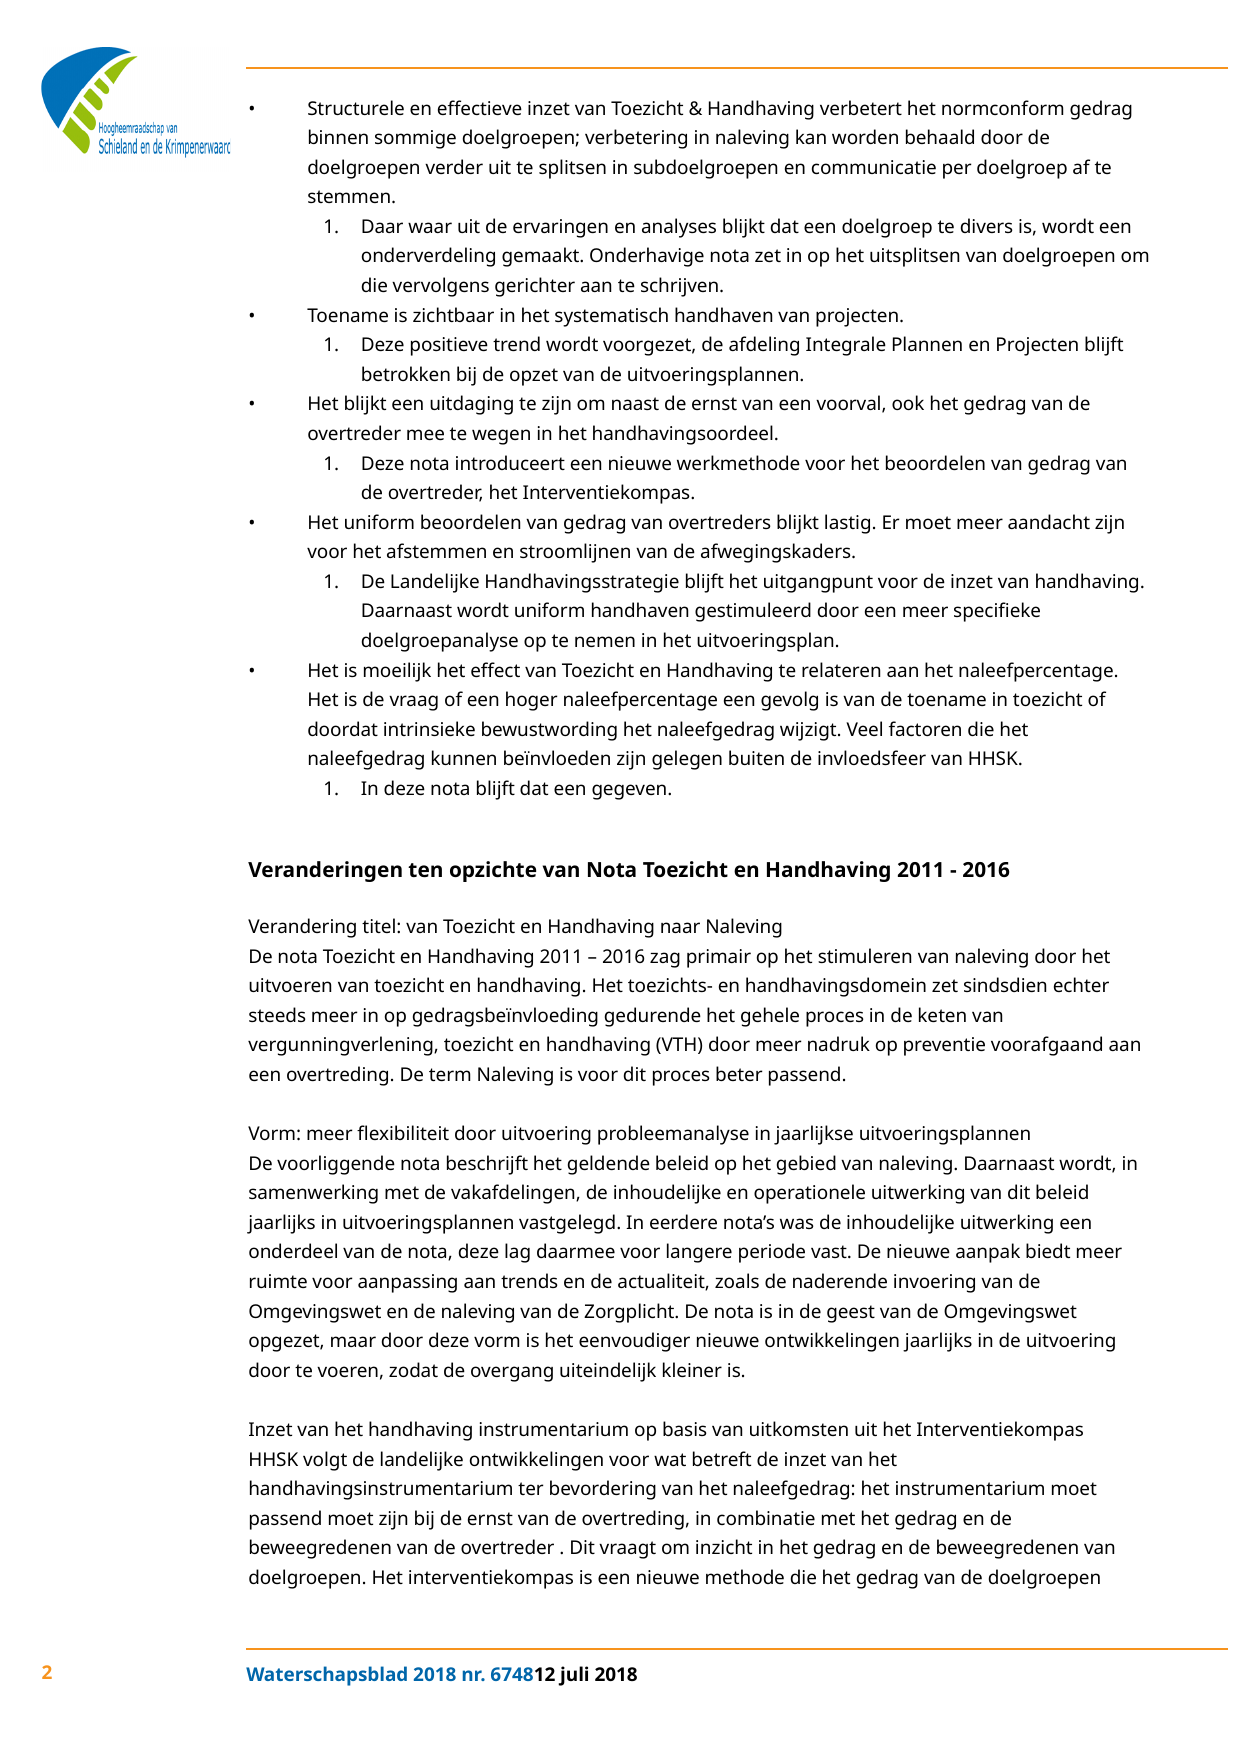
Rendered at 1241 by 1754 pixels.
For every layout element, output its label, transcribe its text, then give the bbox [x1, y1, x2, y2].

list De Landelijke Handhavingsstrategie blijft het uitgangpunt voor de inzet van handhaving. Daarnaast wordt uniform handhaven gestimuleerd door een meer specifieke doelgroepanalyse op te nemen in het uitvoeringsplan. [323, 568, 1152, 653]
list Het blijkt een uitdaging te zijn om naast de ernst van een voorval, ook het gedrag van de overtreder mee te wegen in het handhavingsoordeel. [248, 391, 1152, 446]
list Deze positieve trend wordt voorgezet, de afdeling Integrale Plannen en Projecten blijft betrokken bij de opzet van de uitvoeringsplannen. [323, 331, 1152, 387]
list Structurele en effectieve inzet van Toezicht & Handhaving verbetert het normconform gedrag binnen sommige doelgroepen; verbetering in naleving kan worden behaald door de doelgroepen verder uit te splitsen in subdoelgroepen en communicatie per doelgroep af te stemmen. [248, 95, 1152, 209]
list In deze nota blijft dat een gegeven. [323, 775, 1152, 801]
text Verandering titel: van Toezicht en Handhaving naar Naleving [248, 913, 1152, 939]
list Het is moeilijk het effect van Toezicht en Handhaving te relateren aan het naleefpercentage. Het is de vraag of een hoger naleefpercentage een gevolg is van de toename in toezicht of doordat intrinsieke bewustwording het naleefgedrag wijzigt. Veel factoren die het naleefgedrag kunnen beïnvloeden zijn gelegen buiten de invloedsfeer van HHSK. [248, 657, 1152, 771]
text De voorliggende nota beschrijft het geldende beleid op het gebied van naleving. Daarnaast wordt, in samenwerking met de vakafdelingen, de inhoudelijke en operationele uitwerking van dit beleid jaarlijks in uitvoeringsplannen vastgelegd. In eerdere nota’s was de inhoudelijke uitwerking een onderdeel van de nota, deze lag daarmee voor langere periode vast. De nieuwe aanpak biedt meer ruimte voor aanpassing aan trends en de actualiteit, zoals de naderende invoering van de Omgevingswet en de naleving van de Zorgplicht. De nota is in de geest van de Omgevingswet opgezet, maar door deze vorm is het eenvoudiger nieuwe ontwikkelingen jaarlijks in de uitvoering door te voeren, zodat de overgang uiteindelijk kleiner is. [248, 1150, 1152, 1383]
text Veranderingen ten opzichte van Nota Toezicht en Handhaving 2011 - 2016 [248, 855, 1152, 884]
text De nota Toezicht en Handhaving 2011 – 2016 zag primair op het stimuleren van naleving door het uitvoeren van toezicht en handhaving. Het toezichts- en handhavingsdomein zet sindsdien echter steeds meer in op gedragsbeïnvloeding gedurende het gehele proces in de keten van vergunningverlening, toezicht en handhaving (VTH) door meer nadruk op preventie voorafgaand aan een overtreding. De term Naleving is voor dit proces beter passend. [248, 943, 1152, 1087]
list Het uniform beoordelen van gedrag van overtreders blijkt lastig. Er moet meer aandacht zijn voor het afstemmen en stroomlijnen van de afwegingskaders. [248, 509, 1152, 564]
list Daar waar uit de ervaringen en analyses blijkt dat een doelgroep te divers is, wordt een onderverdeling gemaakt. Onderhavige nota zet in op het uitsplitsen van doelgroepen om die vervolgens gerichter aan te schrijven. [323, 213, 1152, 298]
picture [41, 47, 231, 172]
list Deze nota introduceert een nieuwe werkmethode voor het beoordelen van gedrag van de overtreder, het Interventiekompas. [323, 450, 1152, 505]
text HHSK volgt de landelijke ontwikkelingen voor wat betreft de inzet van het handhavingsinstrumentarium ter bevordering van het naleefgedrag: het instrumentarium moet passend moet zijn bij de ernst van de overtreding, in combinatie met het gedrag en de beweegredenen van de overtreder . Dit vraagt om inzicht in het gedrag en de beweegredenen van doelgroepen. Het interventiekompas is een nieuwe methode die het gedrag van de doelgroepen [248, 1446, 1152, 1590]
list Toename is zichtbaar in het systematisch handhaven van projecten. [248, 302, 1152, 328]
text Vorm: meer flexibiliteit door uitvoering probleemanalyse in jaarlijkse uitvoeringsplannen [248, 1120, 1152, 1146]
text Inzet van het handhaving instrumentarium op basis van uitkomsten uit het Interventiekompas [248, 1416, 1152, 1442]
